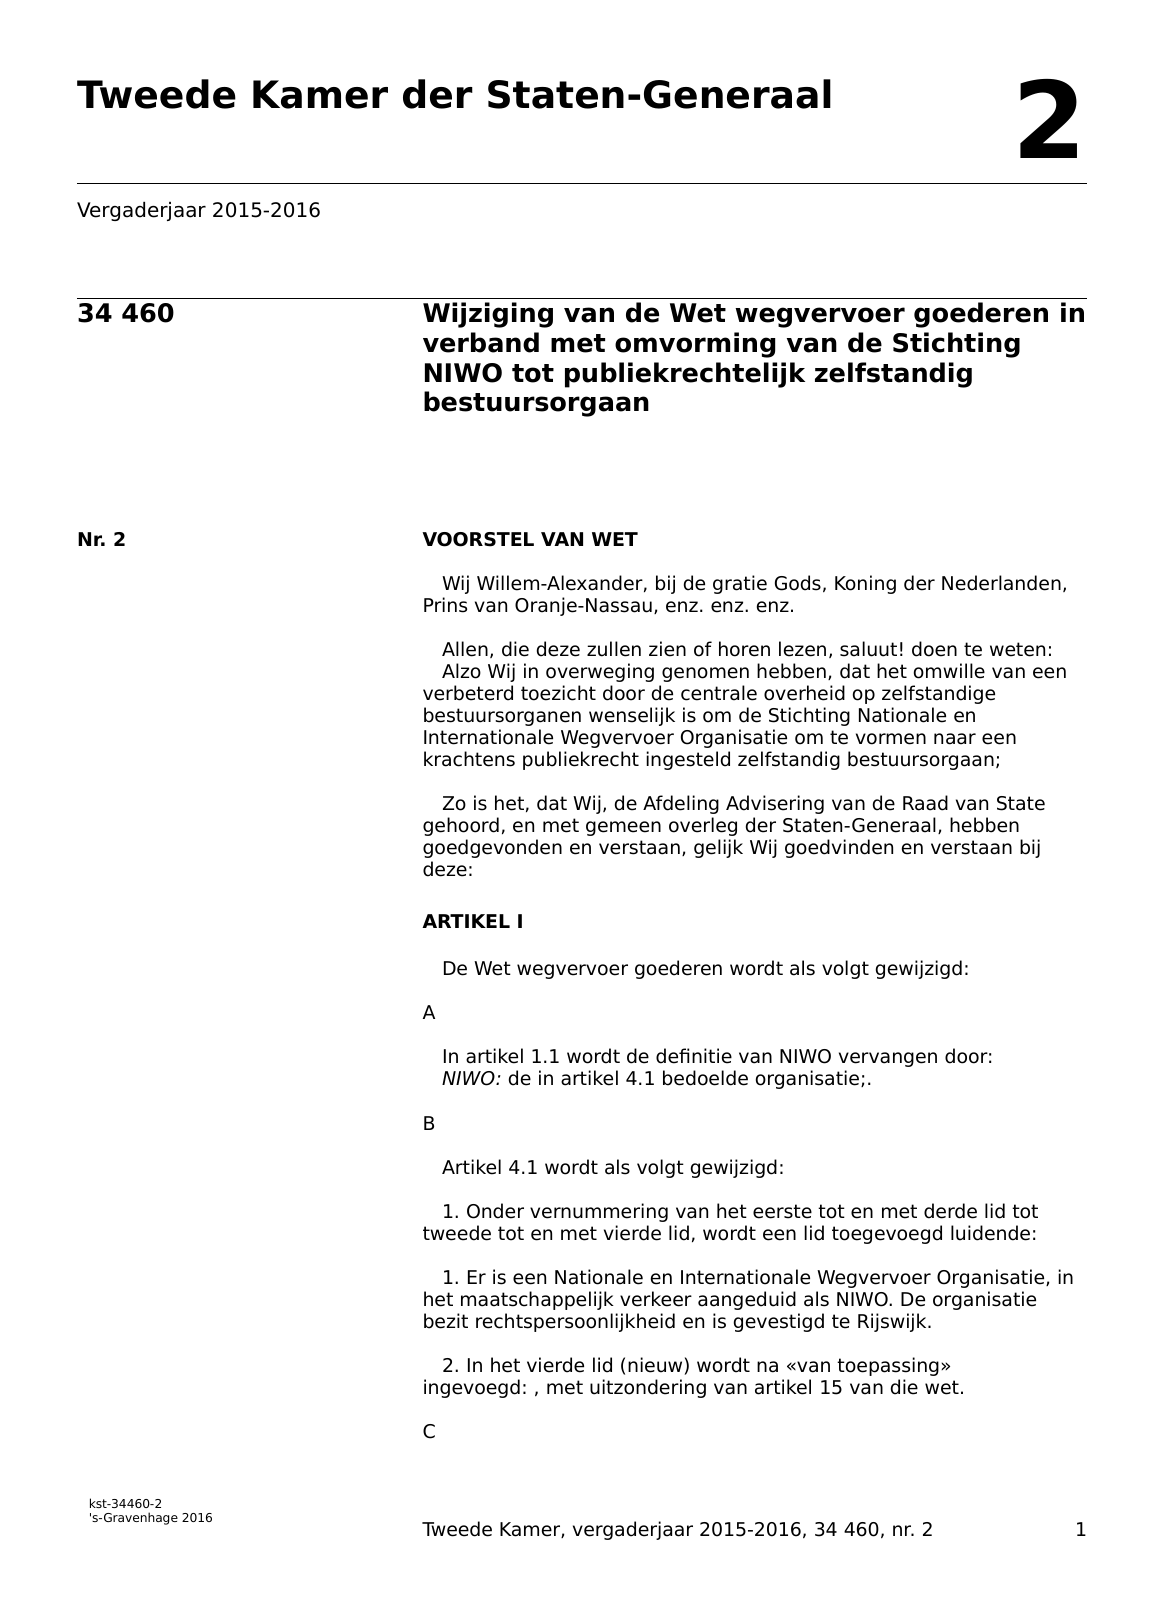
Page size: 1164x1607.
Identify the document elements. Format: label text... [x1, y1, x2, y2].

text Zo is het, dat Wij, de Afdeling Advisering van de Raad van State gehoord, en met gemeen overleg der Staten-Generaal, hebben goedgevonden en verstaan, gelijk Wij goedvinden en verstaan bij deze: [422, 793, 1087, 881]
text Artikel 4.1 wordt als volgt gewijzigd: [422, 1157, 1087, 1179]
text De Wet wegvervoer goederen wordt als volgt gewijzigd: [422, 958, 1087, 980]
text B [422, 1112, 1087, 1134]
text 2. In het vierde lid (nieuw) wordt na «van toepassing» ingevoegd: , met uitzondering van artikel 15 van die wet. [422, 1355, 1087, 1399]
text NIWO: de in artikel 4.1 bedoelde organisatie;. [422, 1068, 1087, 1090]
text A [422, 1002, 1087, 1024]
text C [422, 1421, 1087, 1443]
text Allen, die deze zullen zien of horen lezen, saluut! doen te weten: [422, 639, 1087, 661]
subtitle 34 460 Wijziging van de Wet wegvervoer goederen in verband met omvorming van de Stichting NIWO tot publiekrechtelijk zelfstandig bestuursorgaan [77, 299, 1087, 418]
text kst-34460-2 [88, 1497, 323, 1511]
subtitle ARTIKEL I [422, 911, 1087, 933]
table_header 2 [886, 59, 1087, 183]
text Wij Willem-Alexander, bij de gratie Gods, Koning der Nederlanden, Prins van Oranje-Nassau, enz. enz. enz. [422, 573, 1087, 617]
text Alzo Wij in overweging genomen hebben, dat het omwille van een verbeterd toezicht door de centrale overheid op zelfstandige bestuursorganen wenselijk is om de Stichting Nationale en Internationale Wegvervoer Organisatie om te vormen naar een krachtens publiekrecht ingesteld zelfstandig bestuursorgaan; [422, 661, 1087, 771]
text 1. Er is een Nationale en Internationale Wegvervoer Organisatie, in het maatschappelijk verkeer aangeduid als NIWO. De organisatie bezit rechtspersoonlijkheid en is gevestigd te Rijswijk. [422, 1267, 1087, 1333]
subtitle Nr. 2 VOORSTEL VAN WET [77, 529, 1087, 551]
table_header Tweede Kamer der Staten-Generaal [77, 59, 886, 183]
table_cell Vergaderjaar 2015-2016 [77, 184, 1087, 298]
text In artikel 1.1 wordt de definitie van NIWO vervangen door: [422, 1046, 1087, 1068]
text 1. Onder vernummering van het eerste tot en met derde lid tot tweede tot en met vierde lid, wordt een lid toegevoegd luidende: [422, 1201, 1087, 1245]
text 's-Gravenhage 2016 [88, 1511, 323, 1525]
